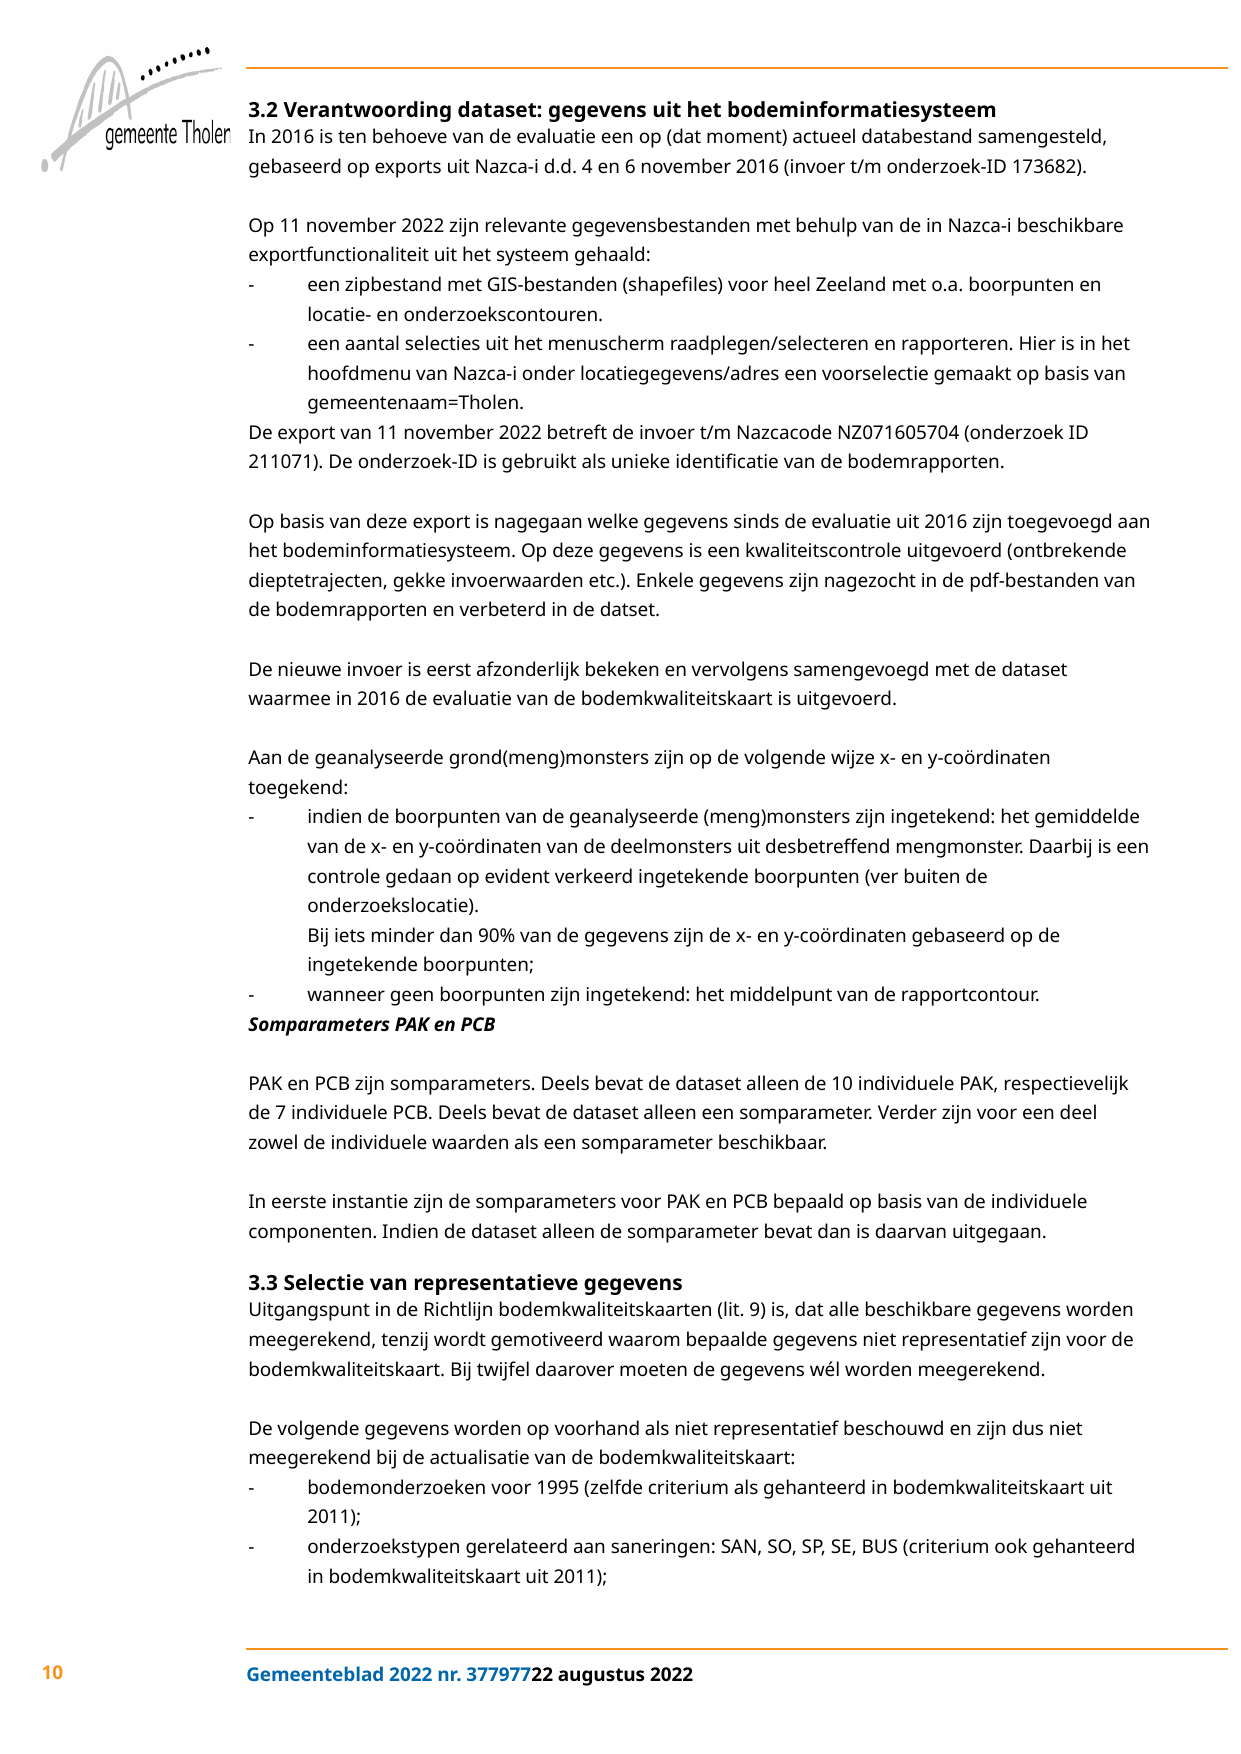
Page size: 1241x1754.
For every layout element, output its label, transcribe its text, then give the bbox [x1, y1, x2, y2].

list onderzoekstypen gerelateerd aan saneringen: SAN, SO, SP, SE, BUS (criterium ook gehanteerd in bodemkwaliteitskaart uit 2011); [248, 1533, 1152, 1589]
list bodemonderzoeken voor 1995 (zelfde criterium als gehanteerd in bodemkwaliteitskaart uit 2011); [248, 1474, 1152, 1529]
text 3.3 Selectie van representatieve gegevens [248, 1268, 1152, 1297]
list een aantal selecties uit het menuscherm raadplegen/selecteren en rapporteren. Hier is in het hoofdmenu van Nazca-i onder locatiegegevens/adres een voorselectie gemaakt op basis van gemeentenaam=Tholen. [248, 330, 1152, 415]
text Aan de geanalyseerde grond(meng)monsters zijn op de volgende wijze x- en y-coördinaten toegekend: [248, 744, 1152, 800]
picture [41, 47, 231, 172]
text De nieuwe invoer is eerst afzonderlijk bekeken en vervolgens samengevoegd met de dataset waarmee in 2016 de evaluatie van de bodemkwaliteitskaart is uitgevoerd. [248, 656, 1152, 711]
list wanneer geen boorpunten zijn ingetekend: het middelpunt van de rapportcontour. [248, 981, 1152, 1007]
text Uitgangspunt in de Richtlijn bodemkwaliteitskaarten (lit. 9) is, dat alle beschikbare gegevens worden meegerekend, tenzij wordt gemotiveerd waarom bepaalde gegevens niet representatief zijn voor de bodemkwaliteitskaart. Bij twijfel daarover moeten de gegevens wél worden meegerekend. [248, 1297, 1152, 1382]
text Somparameters PAK en PCB [248, 1011, 1152, 1036]
text In 2016 is ten behoeve van de evaluatie een op (dat moment) actueel databestand samengesteld, gebaseerd op exports uit Nazca-i d.d. 4 en 6 november 2016 (invoer t/m onderzoek-ID 173682). [248, 123, 1152, 178]
text Op 11 november 2022 zijn relevante gegevensbestanden met behulp van de in Nazca-i beschikbare exportfunctionaliteit uit het systeem gehaald: [248, 212, 1152, 267]
text Op basis van deze export is nagegaan welke gegevens sinds de evaluatie uit 2016 zijn toegevoegd aan het bodeminformatiesysteem. Op deze gegevens is een kwaliteitscontrole uitgevoerd (ontbrekende dieptetrajecten, gekke invoerwaarden etc.). Enkele gegevens zijn nagezocht in de pdf-bestanden van de bodemrapporten en verbeterd in de datset. [248, 508, 1152, 622]
text De export van 11 november 2022 betreft de invoer t/m Nazcacode NZ071605704 (onderzoek ID 211071). De onderzoek-ID is gebruikt als unieke identificatie van de bodemrapporten. [248, 419, 1152, 474]
list een zipbestand met GIS-bestanden (shapefiles) voor heel Zeeland met o.a. boorpunten en locatie- en onderzoekscontouren. [248, 271, 1152, 326]
text 3.2 Verantwoording dataset: gegevens uit het bodeminformatiesysteem [248, 95, 1152, 123]
list Bij iets minder dan 90% van de gegevens zijn de x- en y-coördinaten gebaseerd op de ingetekende boorpunten; [248, 922, 1152, 977]
list indien de boorpunten van de geanalyseerde (meng)monsters zijn ingetekend: het gemiddelde van de x- en y-coördinaten van de deelmonsters uit desbetreffend mengmonster. Daarbij is een controle gedaan op evident verkeerd ingetekende boorpunten (ver buiten de onderzoekslocatie). [248, 804, 1152, 918]
text In eerste instantie zijn de somparameters voor PAK en PCB bepaald op basis van de individuele componenten. Indien de dataset alleen de somparameter bevat dan is daarvan uitgegaan. [248, 1188, 1152, 1243]
text De volgende gegevens worden op voorhand als niet representatief beschouwd en zijn dus niet meegerekend bij de actualisatie van de bodemkwaliteitskaart: [248, 1415, 1152, 1470]
text PAK en PCB zijn somparameters. Deels bevat de dataset alleen de 10 individuele PAK, respectievelijk de 7 individuele PCB. Deels bevat de dataset alleen een somparameter. Verder zijn voor een deel zowel de individuele waarden als een somparameter beschikbaar. [248, 1070, 1152, 1155]
